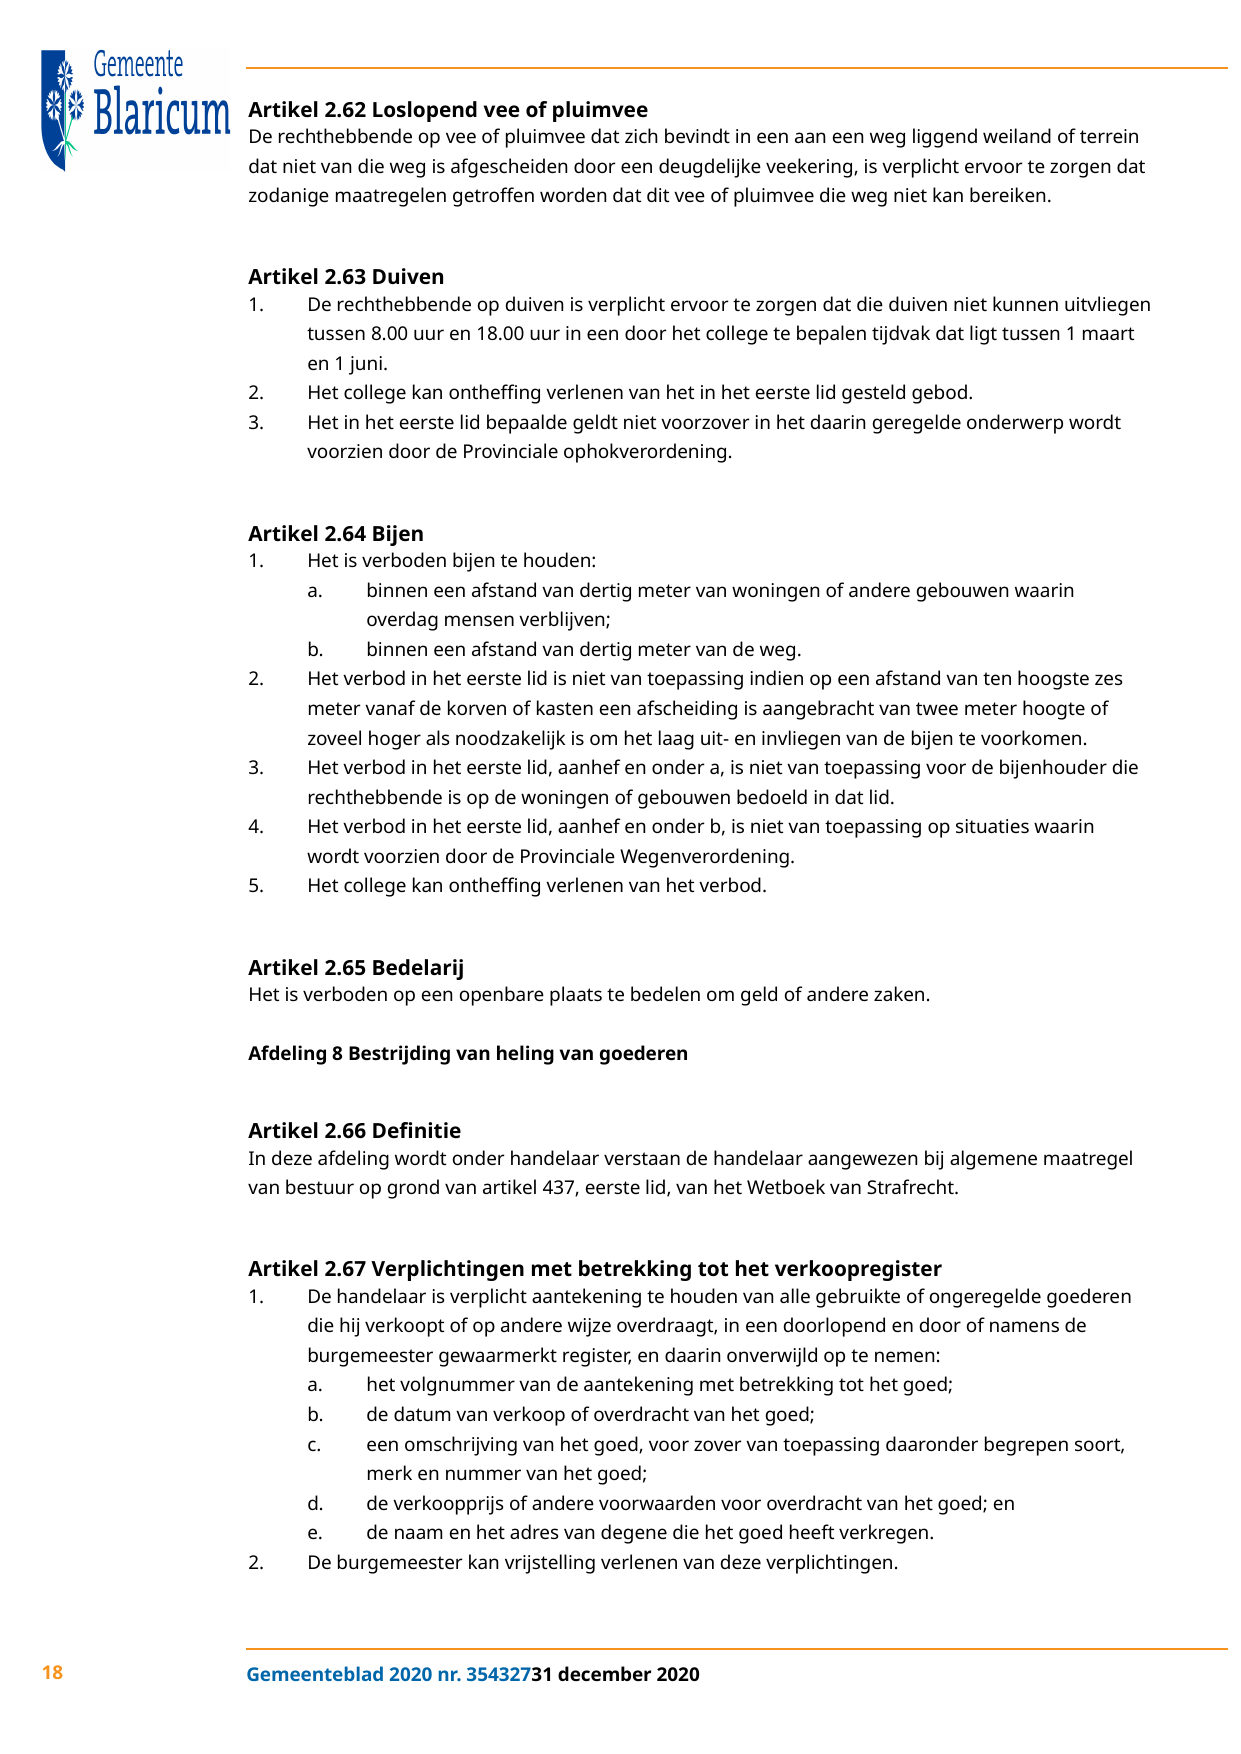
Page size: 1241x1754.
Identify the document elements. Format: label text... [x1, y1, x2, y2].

list Het in het eerste lid bepaalde geldt niet voorzover in het daarin geregelde onderwerp wordt voorzien door de Provinciale ophokverordening. [248, 409, 1152, 464]
list Het college kan ontheffing verlenen van het verbod. [248, 873, 1152, 898]
list Het verbod in het eerste lid, aanhef en onder b, is niet van toepassing op situaties waarin wordt voorzien door de Provinciale Wegenverordening. [248, 813, 1152, 869]
text Artikel 2.62 Loslopend vee of pluimvee [248, 95, 1152, 123]
list De rechthebbende op duiven is verplicht ervoor te zorgen dat die duiven niet kunnen uitvliegen tussen 8.00 uur en 18.00 uur in een door het college te bepalen tijdvak dat ligt tussen 1 maart en 1 juni. [248, 291, 1152, 376]
text In deze afdeling wordt onder handelaar verstaan de handelaar aangewezen bij algemene maatregel van bestuur op grond van artikel 437, eerste lid, van het Wetboek van Strafrecht. [248, 1145, 1152, 1200]
list de verkoopprijs of andere voorwaarden voor overdracht van het goed; en [307, 1490, 1152, 1516]
list het volgnummer van de aantekening met betrekking tot het goed; [307, 1372, 1152, 1397]
list binnen een afstand van dertig meter van de weg. [307, 636, 1152, 662]
text De rechthebbende op vee of pluimvee dat zich bevindt in een aan een weg liggend weiland of terrein dat niet van die weg is afgescheiden door een deugdelijke veekering, is verplicht ervoor te zorgen dat zodanige maatregelen getroffen worden dat dit vee of pluimvee die weg niet kan bereiken. [248, 123, 1152, 208]
list de datum van verkoop of overdracht van het goed; [307, 1401, 1152, 1427]
list Het verbod in het eerste lid, aanhef en onder a, is niet van toepassing voor de bijenhouder die rechthebbende is op de woningen of gebouwen bedoeld in dat lid. [248, 754, 1152, 809]
text Afdeling 8 Bestrijding van heling van goederen [248, 1040, 1152, 1066]
list De burgemeester kan vrijstelling verlenen van deze verplichtingen. [248, 1549, 1152, 1575]
list de naam en het adres van degene die het goed heeft verkregen. [307, 1519, 1152, 1545]
text Artikel 2.64 Bijen [248, 519, 1152, 547]
list Het college kan ontheffing verlenen van het in het eerste lid gesteld gebod. [248, 379, 1152, 405]
list een omschrijving van het goed, voor zover van toepassing daaronder begrepen soort, merk en nummer van het goed; [307, 1431, 1152, 1486]
list Het is verboden bijen te houden: [248, 547, 1152, 573]
text Artikel 2.67 Verplichtingen met betrekking tot het verkoopregister [248, 1254, 1152, 1283]
list Het verbod in het eerste lid is niet van toepassing indien op een afstand van ten hoogste zes meter vanaf de korven of kasten een afscheiding is aangebracht van twee meter hoogte of zoveel hoger als noodzakelijk is om het laag uit- en invliegen van de bijen te voorkomen. [248, 666, 1152, 750]
list binnen een afstand van dertig meter van woningen of andere gebouwen waarin overdag mensen verblijven; [307, 577, 1152, 632]
list De handelaar is verplicht aantekening te houden van alle gebruikte of ongeregelde goederen die hij verkoopt of op andere wijze overdraagt, in een doorlopend en door of namens de burgemeester gewaarmerkt register, en daarin onverwijld op te nemen: [248, 1283, 1152, 1368]
picture [41, 47, 231, 172]
text Artikel 2.66 Definitie [248, 1116, 1152, 1145]
text Artikel 2.63 Duiven [248, 262, 1152, 291]
text Artikel 2.65 Bedelarij [248, 953, 1152, 981]
text Het is verboden op een openbare plaats te bedelen om geld of andere zaken. [248, 981, 1152, 1007]
